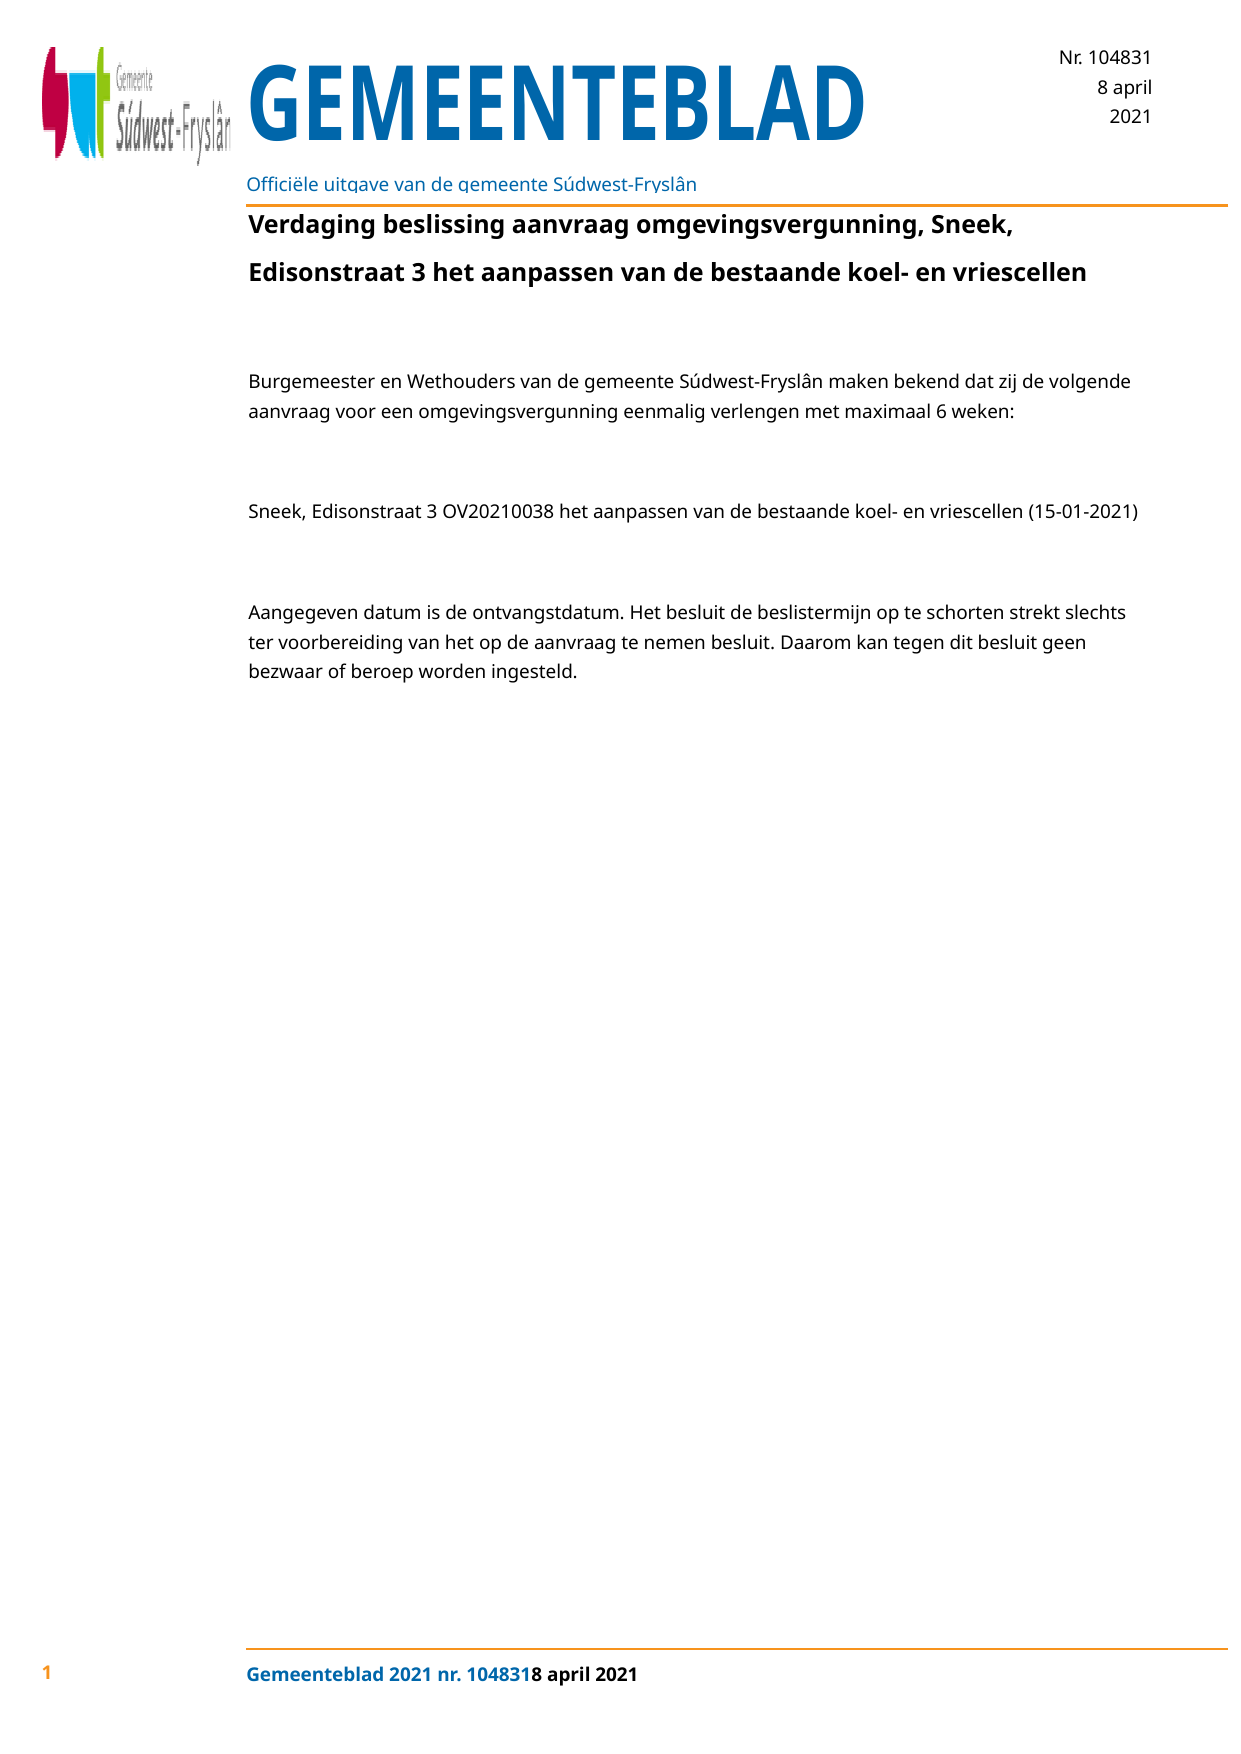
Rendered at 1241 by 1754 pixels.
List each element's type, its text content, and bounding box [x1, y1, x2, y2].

text Sneek, Edisonstraat 3 OV20210038 het aanpassen van de bestaande koel- en vriescellen (15-01-2021) [248, 499, 1152, 524]
text Aangegeven datum is de ontvangstdatum. Het besluit de beslistermijn op te schorten strekt slechts ter voorbereiding van het op de aanvraag te nemen besluit. Daarom kan tegen dit besluit geen bezwaar of beroep worden ingesteld. [248, 599, 1152, 684]
text Burgemeester en Wethouders van de gemeente Súdwest-Fryslân maken bekend dat zij de volgende aanvraag voor een omgevingsvergunning eenmalig verlengen met maximaal 6 weken: [248, 368, 1152, 424]
picture [41, 47, 231, 172]
text Verdaging beslissing aanvraag omgevingsvergunning, Sneek, Edisonstraat 3 het aanpassen van de bestaande koel- en vriescellen [248, 207, 1152, 288]
